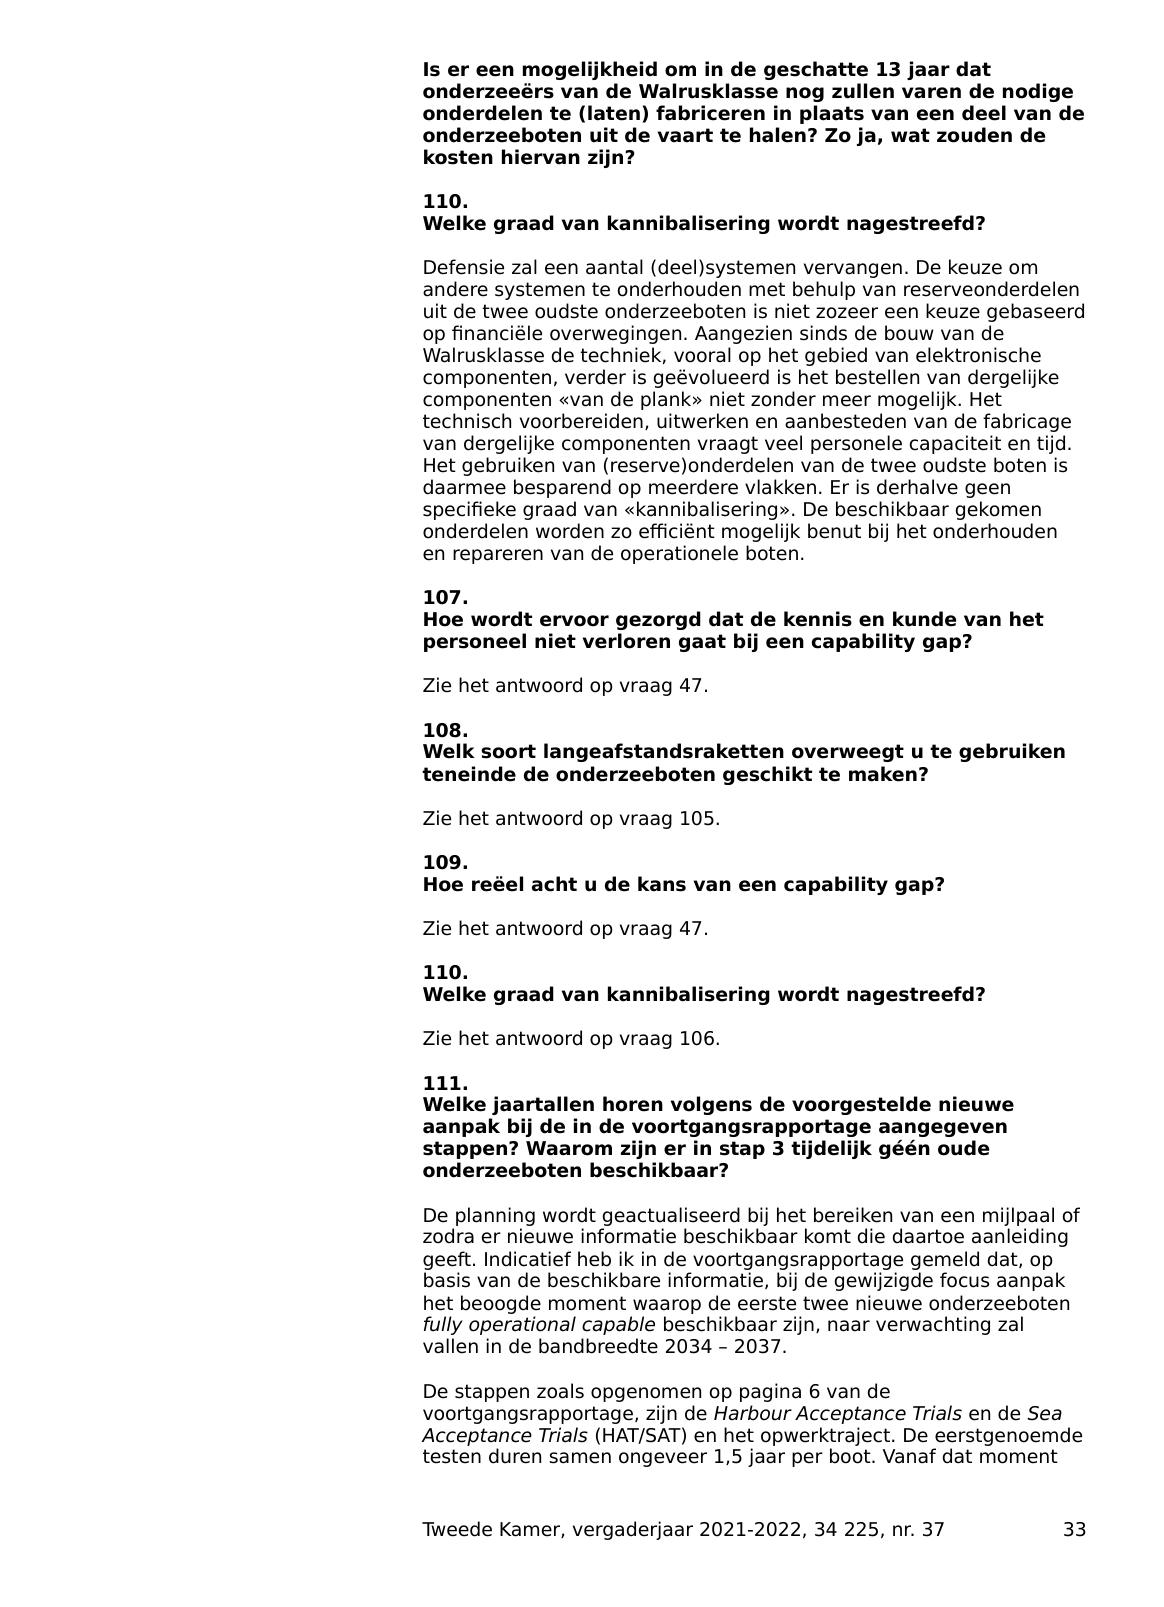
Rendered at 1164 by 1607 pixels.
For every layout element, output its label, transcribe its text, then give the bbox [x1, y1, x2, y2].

text 110. [422, 962, 1087, 984]
text Zie het antwoord op vraag 47. [422, 918, 1087, 940]
text 111. [422, 1072, 1087, 1094]
text Zie het antwoord op vraag 105. [422, 808, 1087, 829]
text Defensie zal een aantal (deel)systemen vervangen. De keuze om andere systemen te onderhouden met behulp van reserveonderdelen uit de twee oudste onderzeeboten is niet zozeer een keuze gebaseerd op financiële overwegingen. Aangezien sinds de bouw van de Walrusklasse de techniek, vooral op het gebied van elektronische componenten, verder is geëvolueerd is het bestellen van dergelijke componenten «van de plank» niet zonder meer mogelijk. Het technisch voorbereiden, uitwerken en aanbesteden van de fabricage van dergelijke componenten vraagt veel personele capaciteit en tijd. Het gebruiken van (reserve)onderdelen van de twee oudste boten is daarmee besparend op meerdere vlakken. Er is derhalve geen specifieke graad van «kannibalisering». De beschikbaar gekomen onderdelen worden zo efficiënt mogelijk benut bij het onderhouden en repareren van de operationele boten. [422, 257, 1087, 565]
text De planning wordt geactualiseerd bij het bereiken van een mijlpaal of zodra er nieuwe informatie beschikbaar komt die daartoe aanleiding geeft. Indicatief heb ik in de voortgangsrapportage gemeld dat, op basis van de beschikbare informatie, bij de gewijzigde focus aanpak het beoogde moment waarop de eerste twee nieuwe onderzeeboten fully operational capable beschikbaar zijn, naar verwachting zal vallen in de bandbreedte 2034 – 2037. [422, 1204, 1087, 1358]
text 107. [422, 587, 1087, 609]
text 110. [422, 191, 1087, 213]
text Hoe reëel acht u de kans van een capability gap? [422, 874, 1087, 896]
text De stappen zoals opgenomen op pagina 6 van de voortgangsrapportage, zijn de Harbour Acceptance Trials en de Sea Acceptance Trials (HAT/SAT) en het opwerktraject. De eerstgenoemde testen duren samen ongeveer 1,5 jaar per boot. Vanaf dat moment [422, 1381, 1087, 1468]
text Welke graad van kannibalisering wordt nagestreefd? [422, 984, 1087, 1006]
text Zie het antwoord op vraag 106. [422, 1028, 1087, 1050]
text 109. [422, 852, 1087, 874]
text Hoe wordt ervoor gezorgd dat de kennis en kunde van het personeel niet verloren gaat bij een capability gap? [422, 609, 1087, 653]
text Zie het antwoord op vraag 47. [422, 675, 1087, 697]
text Welke jaartallen horen volgens de voorgestelde nieuwe aanpak bij de in de voortgangsrapportage aangegeven stappen? Waarom zijn er in stap 3 tijdelijk géén oude onderzeeboten beschikbaar? [422, 1094, 1087, 1182]
text 108. [422, 719, 1087, 741]
text Welke graad van kannibalisering wordt nagestreefd? [422, 213, 1087, 235]
text Welk soort langeafstandsraketten overweegt u te gebruiken teneinde de onderzeeboten geschikt te maken? [422, 741, 1087, 785]
text Is er een mogelijkheid om in de geschatte 13 jaar dat onderzeeërs van de Walrusklasse nog zullen varen de nodige onderdelen te (laten) fabriceren in plaats van een deel van de onderzeeboten uit de vaart te halen? Zo ja, wat zouden de kosten hiervan zijn? [422, 59, 1087, 169]
